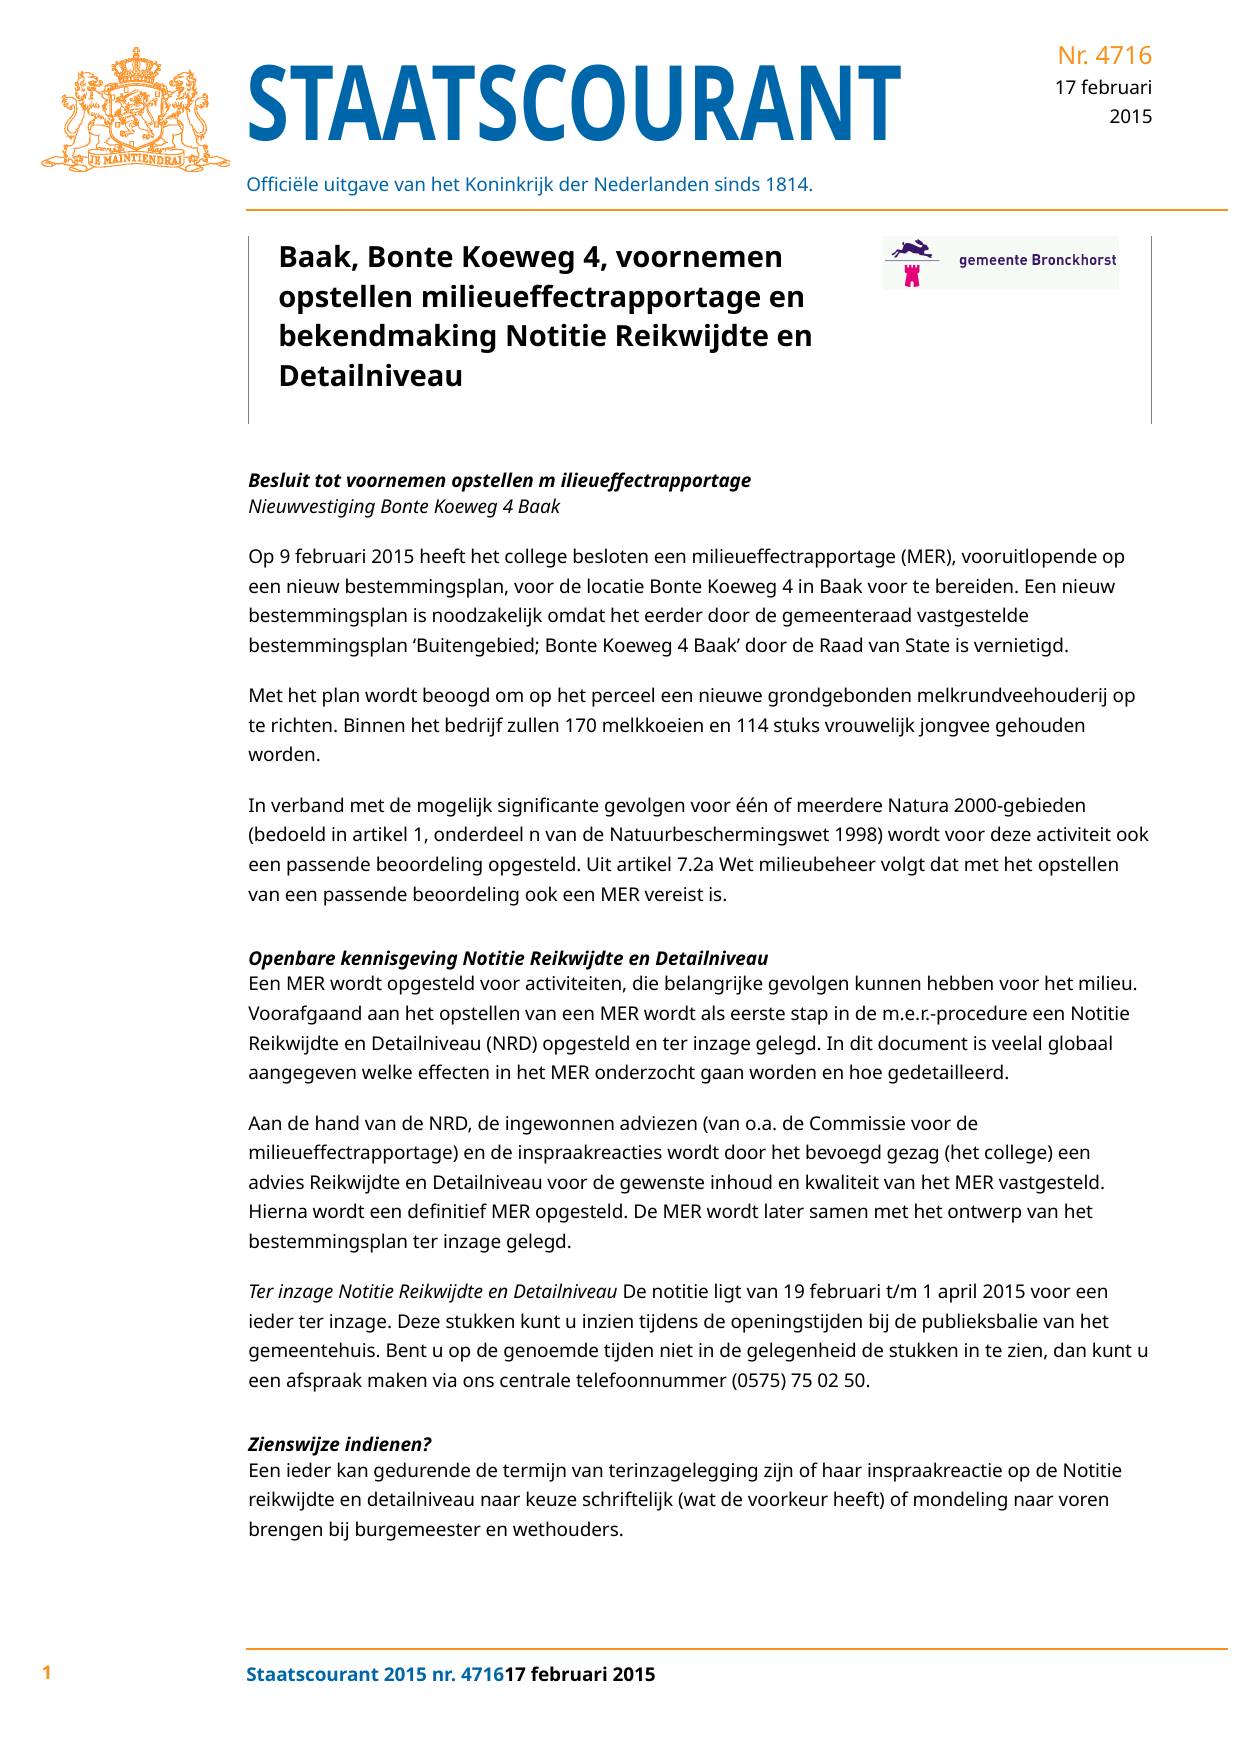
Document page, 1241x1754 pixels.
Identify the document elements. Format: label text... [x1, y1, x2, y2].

text Een MER wordt opgesteld voor activiteiten, die belangrijke gevolgen kunnen hebben voor het milieu. Voorafgaand aan het opstellen van een MER wordt als eerste stap in de m.e.r.-procedure een Notitie Reikwijdte en Detailniveau (NRD) opgesteld en ter inzage gelegd. In dit document is veelal globaal aangegeven welke effecten in het MER onderzocht gaan worden en hoe gedetailleerd. [248, 971, 1152, 1085]
text Ter inzage Notitie Reikwijdte en Detailniveau De notitie ligt van 19 februari t/m 1 april 2015 voor een ieder ter inzage. Deze stukken kunt u inzien tijdens de openingstijden bij de publieksbalie van het gemeentehuis. Bent u op de genoemde tijden niet in de gelegenheid de stukken in te zien, dan kunt u een afspraak maken via ons centrale telefoonnummer (0575) 75 02 50. [248, 1278, 1152, 1393]
text Op 9 februari 2015 heeft het college besloten een milieueffectrapportage (MER), vooruitlopende op een nieuw bestemmingsplan, voor de locatie Bonte Koeweg 4 in Baak voor te bereiden. Een nieuw bestemmingsplan is noodzakelijk omdat het eerder door de gemeenteraad vastgestelde bestemmingsplan ‘Buitengebied; Bonte Koeweg 4 Baak’ door de Raad van State is vernietigd. [248, 543, 1152, 658]
text Aan de hand van de NRD, de ingewonnen adviezen (van o.a. de Commissie voor de milieueffectrapportage) en de inspraakreacties wordt door het bevoegd gezag (het college) een advies Reikwijdte en Detailniveau voor de gewenste inhoud en kwaliteit van het MER vastgesteld. Hierna wordt een definitief MER opgesteld. De MER wordt later samen met het ontwerp van het bestemmingsplan ter inzage gelegd. [248, 1110, 1152, 1254]
text Openbare kennisgeving Notitie Reikwijdte en Detailniveau [248, 945, 1152, 971]
text Besluit tot voornemen opstellen m ilieueffectrapportage [248, 467, 1152, 493]
text Nieuwvestiging Bonte Koeweg 4 Baak [248, 493, 1152, 519]
text Met het plan wordt beoogd om op het perceel een nieuwe grondgebonden melkrundveehouderij op te richten. Binnen het bedrijf zullen 170 melkkoeien en 114 stuks vrouwelijk jongvee gehouden worden. [248, 682, 1152, 767]
table_header Baak, Bonte Koeweg 4, voornemen opstellen milieueffectrapportage en bekendmaking Notitie Reikwijdte en Detailniveau [249, 236, 850, 424]
picture [41, 47, 231, 172]
picture [882, 236, 1119, 290]
text In verband met de mogelijk significante gevolgen voor één of meerdere Natura 2000-gebieden (bedoeld in artikel 1, onderdeel n van de Natuurbeschermingswet 1998) wordt voor deze activiteit ook een passende beoordeling opgesteld. Uit artikel 7.2a Wet milieubeheer volgt dat met het opstellen van een passende beoordeling ook een MER vereist is. [248, 792, 1152, 907]
text Een ieder kan gedurende de termijn van terinzagelegging zijn of haar inspraakreactie op de Notitie reikwijdte en detailniveau naar keuze schriftelijk (wat de voorkeur heeft) of mondeling naar voren brengen bij burgemeester en wethouders. [248, 1457, 1152, 1542]
table_header [850, 236, 1151, 424]
text Zienswijze indienen? [248, 1431, 1152, 1457]
